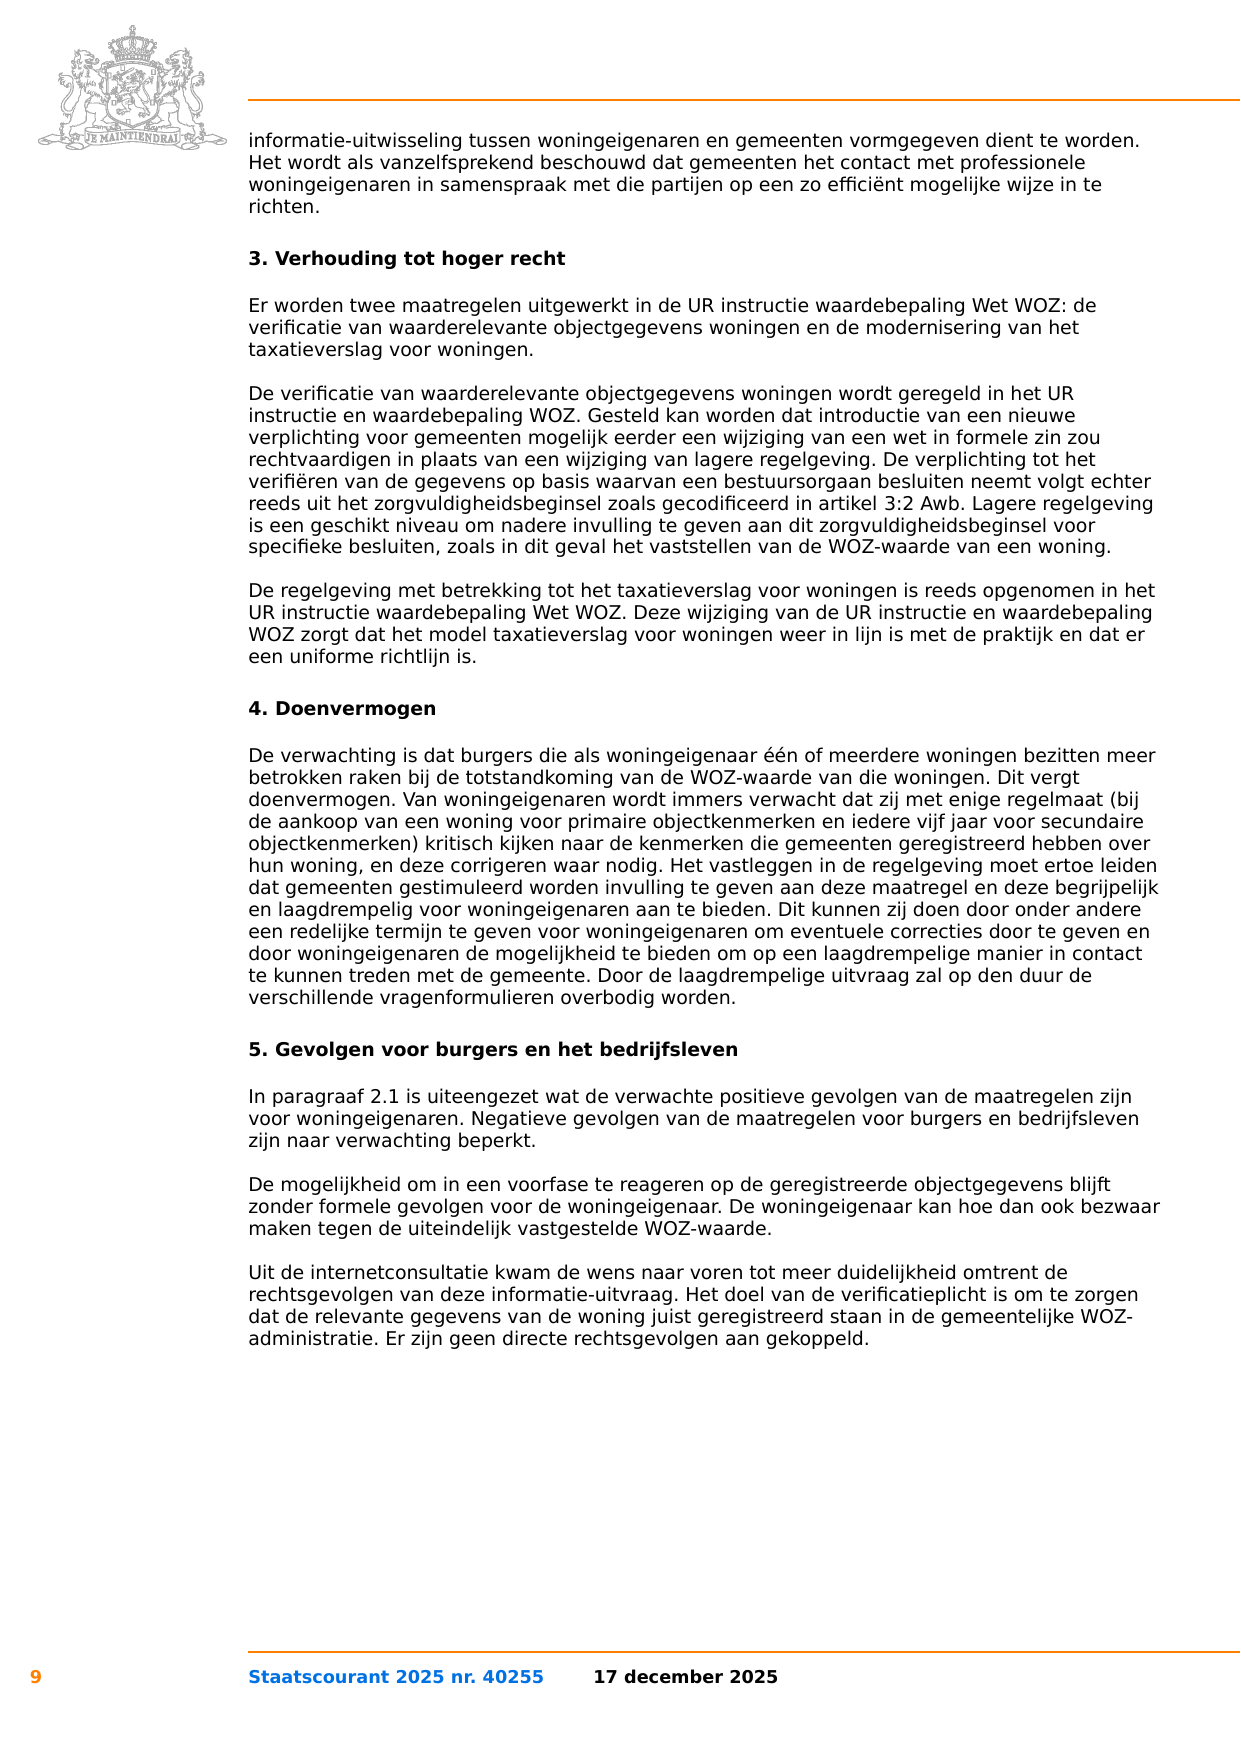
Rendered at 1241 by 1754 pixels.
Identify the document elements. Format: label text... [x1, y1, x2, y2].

subtitle 4. Doenvermogen [248, 698, 1163, 720]
text De mogelijkheid om in een voorfase te reageren op de geregistreerde objectgegevens blijft zonder formele gevolgen voor de woningeigenaar. De woningeigenaar kan hoe dan ook bezwaar maken tegen de uiteindelijk vastgestelde WOZ-waarde. [248, 1174, 1163, 1240]
text Uit de internetconsultatie kwam de wens naar voren tot meer duidelijkheid omtrent de rechtsgevolgen van deze informatie-uitvraag. Het doel van de verificatieplicht is om te zorgen dat de relevante gegevens van de woning juist geregistreerd staan in de gemeentelijke WOZ-administratie. Er zijn geen directe rechtsgevolgen aan gekoppeld. [248, 1262, 1163, 1349]
subtitle 3. Verhouding tot hoger recht [248, 248, 1163, 270]
text Er worden twee maatregelen uitgewerkt in de UR instructie waardebepaling Wet WOZ: de verificatie van waarderelevante objectgegevens woningen en de modernisering van het taxatieverslag voor woningen. [248, 295, 1163, 361]
text In paragraaf 2.1 is uiteengezet wat de verwachte positieve gevolgen van de maatregelen zijn voor woningeigenaren. Negatieve gevolgen van de maatregelen voor burgers en bedrijfsleven zijn naar verwachting beperkt. [248, 1086, 1163, 1152]
subtitle 5. Gevolgen voor burgers en het bedrijfsleven [248, 1039, 1163, 1061]
picture [38, 25, 227, 150]
text De verificatie van waarderelevante objectgegevens woningen wordt geregeld in het UR instructie en waardebepaling WOZ. Gesteld kan worden dat introductie van een nieuwe verplichting voor gemeenten mogelijk eerder een wijziging van een wet in formele zin zou rechtvaardigen in plaats van een wijziging van lagere regelgeving. De verplichting tot het verifiëren van de gegevens op basis waarvan een bestuursorgaan besluiten neemt volgt echter reeds uit het zorgvuldigheidsbeginsel zoals gecodificeerd in artikel 3:2 Awb. Lagere regelgeving is een geschikt niveau om nadere invulling te geven aan dit zorgvuldigheidsbeginsel voor specifieke besluiten, zoals in dit geval het vaststellen van de WOZ-waarde van een woning. [248, 383, 1163, 558]
text De regelgeving met betrekking tot het taxatieverslag voor woningen is reeds opgenomen in het UR instructie waardebepaling Wet WOZ. Deze wijziging van de UR instructie en waardebepaling WOZ zorgt dat het model taxatieverslag voor woningen weer in lijn is met de praktijk en dat er een uniforme richtlijn is. [248, 580, 1163, 668]
text informatie-uitwisseling tussen woningeigenaren en gemeenten vormgegeven dient te worden. Het wordt als vanzelfsprekend beschouwd dat gemeenten het contact met professionele woningeigenaren in samenspraak met die partijen op een zo efficiënt mogelijke wijze in te richten. [248, 130, 1163, 218]
text De verwachting is dat burgers die als woningeigenaar één of meerdere woningen bezitten meer betrokken raken bij de totstandkoming van de WOZ-waarde van die woningen. Dit vergt doenvermogen. Van woningeigenaren wordt immers verwacht dat zij met enige regelmaat (bij de aankoop van een woning voor primaire objectkenmerken en iedere vijf jaar voor secundaire objectkenmerken) kritisch kijken naar de kenmerken die gemeenten geregistreerd hebben over hun woning, en deze corrigeren waar nodig. Het vastleggen in de regelgeving moet ertoe leiden dat gemeenten gestimuleerd worden invulling te geven aan deze maatregel en deze begrijpelijk en laagdrempelig voor woningeigenaren aan te bieden. Dit kunnen zij doen door onder andere een redelijke termijn te geven voor woningeigenaren om eventuele correcties door te geven en door woningeigenaren de mogelijkheid te bieden om op een laagdrempelige manier in contact te kunnen treden met de gemeente. Door de laagdrempelige uitvraag zal op den duur de verschillende vragenformulieren overbodig worden. [248, 745, 1163, 1009]
